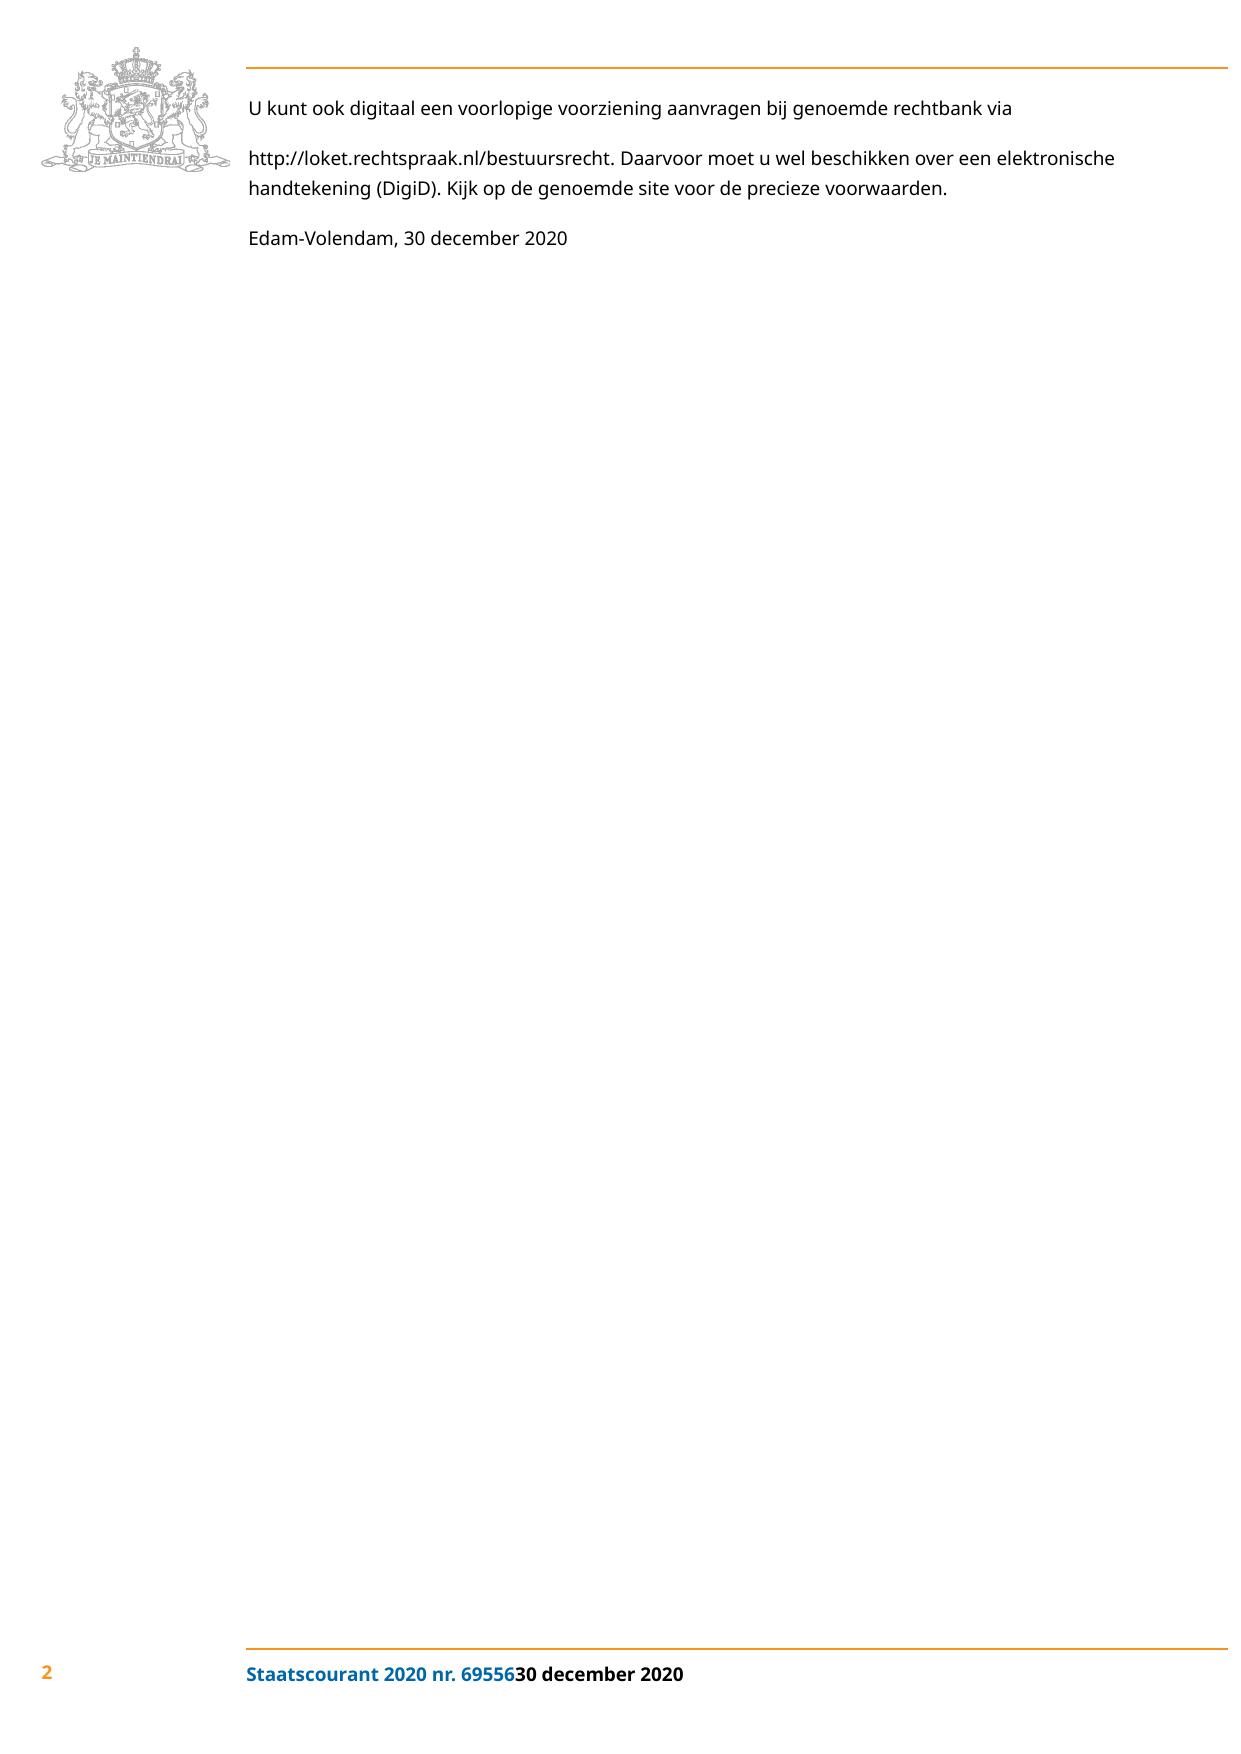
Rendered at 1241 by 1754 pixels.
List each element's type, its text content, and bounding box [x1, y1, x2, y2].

text U kunt ook digitaal een voorlopige voorziening aanvragen bij genoemde rechtbank via [248, 95, 1152, 121]
text Edam-Volendam, 30 december 2020 [248, 225, 1152, 251]
picture [41, 47, 231, 172]
text http://loket.rechtspraak.nl/bestuursrecht. Daarvoor moet u wel beschikken over een elektronische handtekening (DigiD). Kijk op de genoemde site voor de precieze voorwaarden. [248, 145, 1152, 201]
